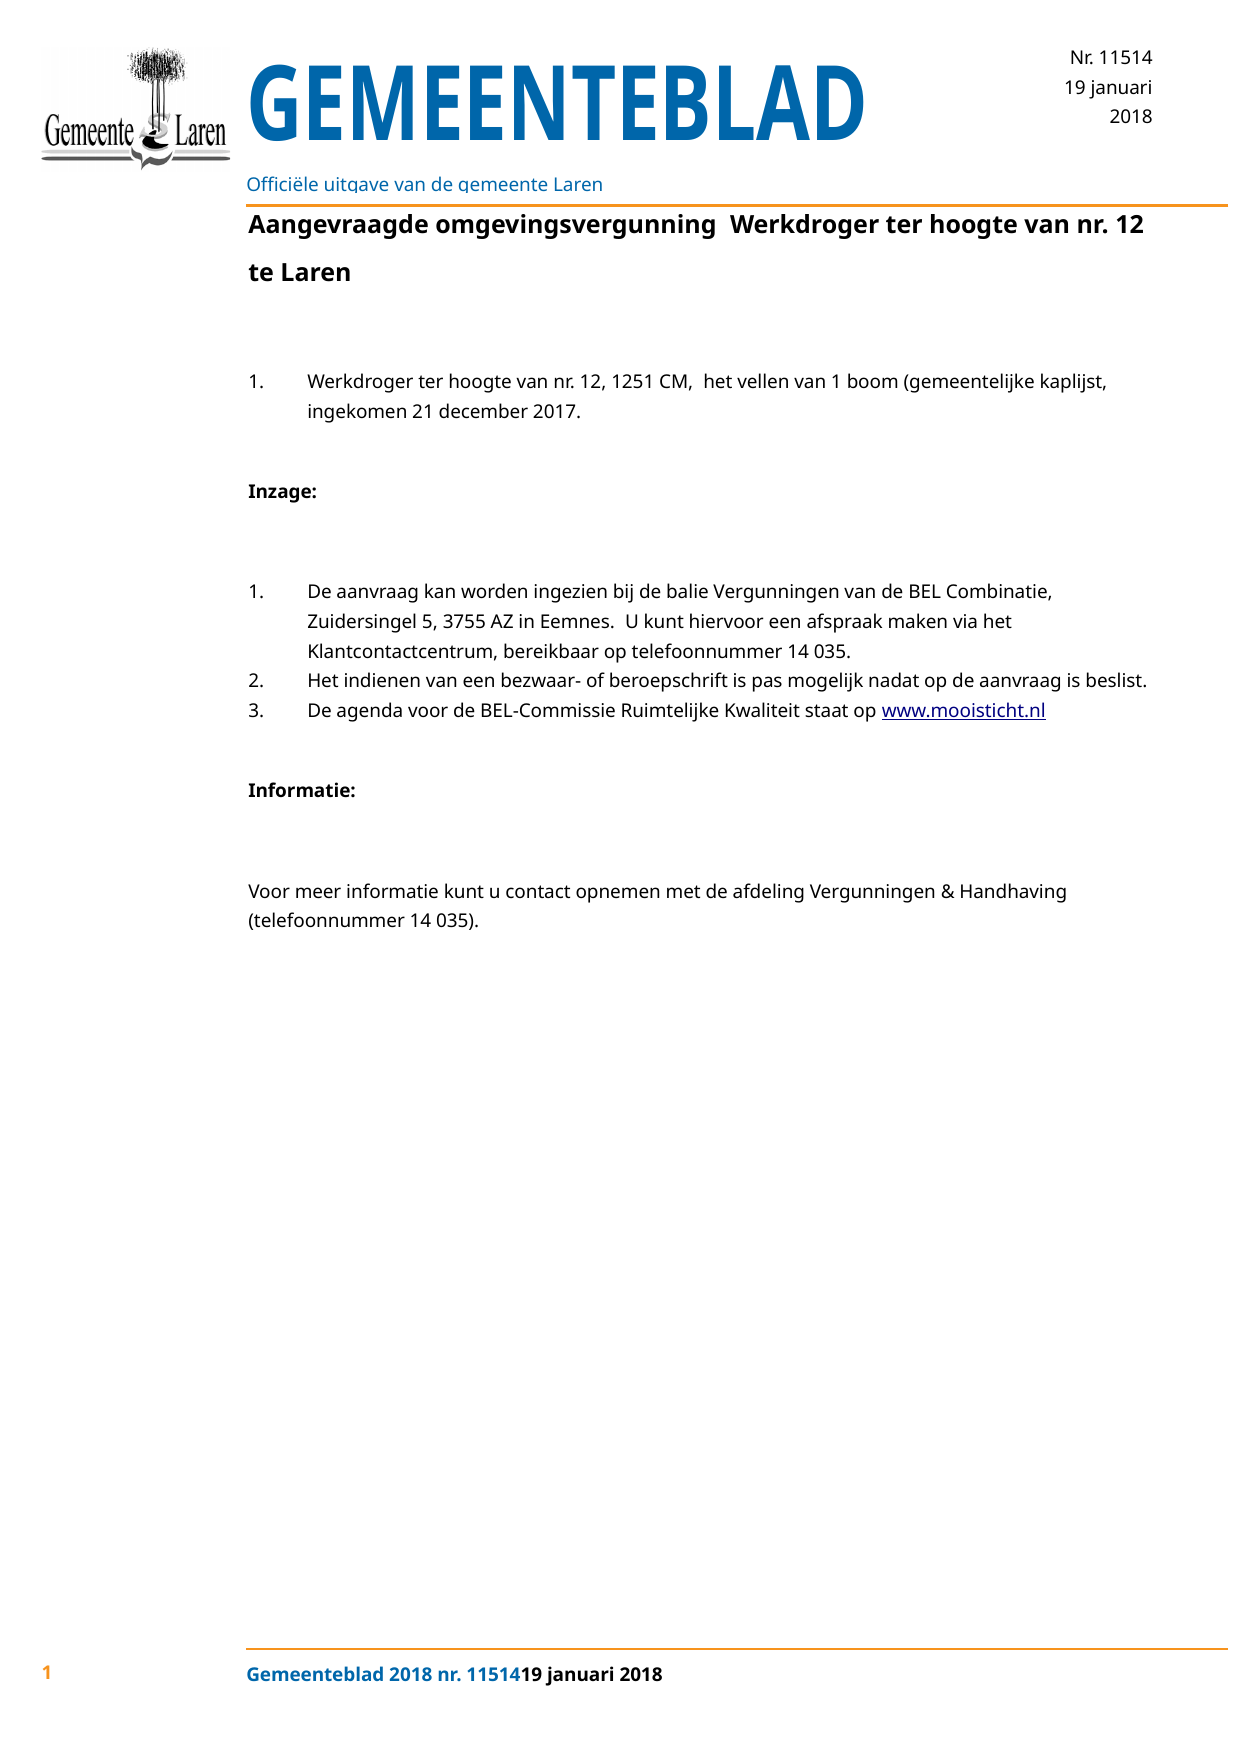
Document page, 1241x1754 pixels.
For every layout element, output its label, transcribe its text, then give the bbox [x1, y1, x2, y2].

list Het indienen van een bezwaar- of beroepschrift is pas mogelijk nadat op de aanvraag is beslist. [248, 667, 1152, 693]
text Voor meer informatie kunt u contact opnemen met de afdeling Vergunningen & Handhaving (telefoonnummer 14 035). [248, 878, 1152, 933]
list De agenda voor de BEL-Commissie Ruimtelijke Kwaliteit staat op www.mooisticht.nl [248, 697, 1152, 723]
list De aanvraag kan worden ingezien bij de balie Vergunningen van de BEL Combinatie, Zuidersingel 5, 3755 AZ in Eemnes. U kunt hiervoor een afspraak maken via het Klantcontactcentrum, bereikbaar op telefoonnummer 14 035. [248, 579, 1152, 664]
text Informatie: [248, 777, 1152, 803]
picture [41, 47, 231, 172]
text Aangevraagde omgevingsvergunning Werkdroger ter hoogte van nr. 12 te Laren [248, 207, 1152, 288]
text Inzage: [248, 478, 1152, 504]
list Werkdroger ter hoogte van nr. 12, 1251 CM, het vellen van 1 boom (gemeentelijke kaplijst, ingekomen 21 december 2017. [248, 368, 1152, 424]
